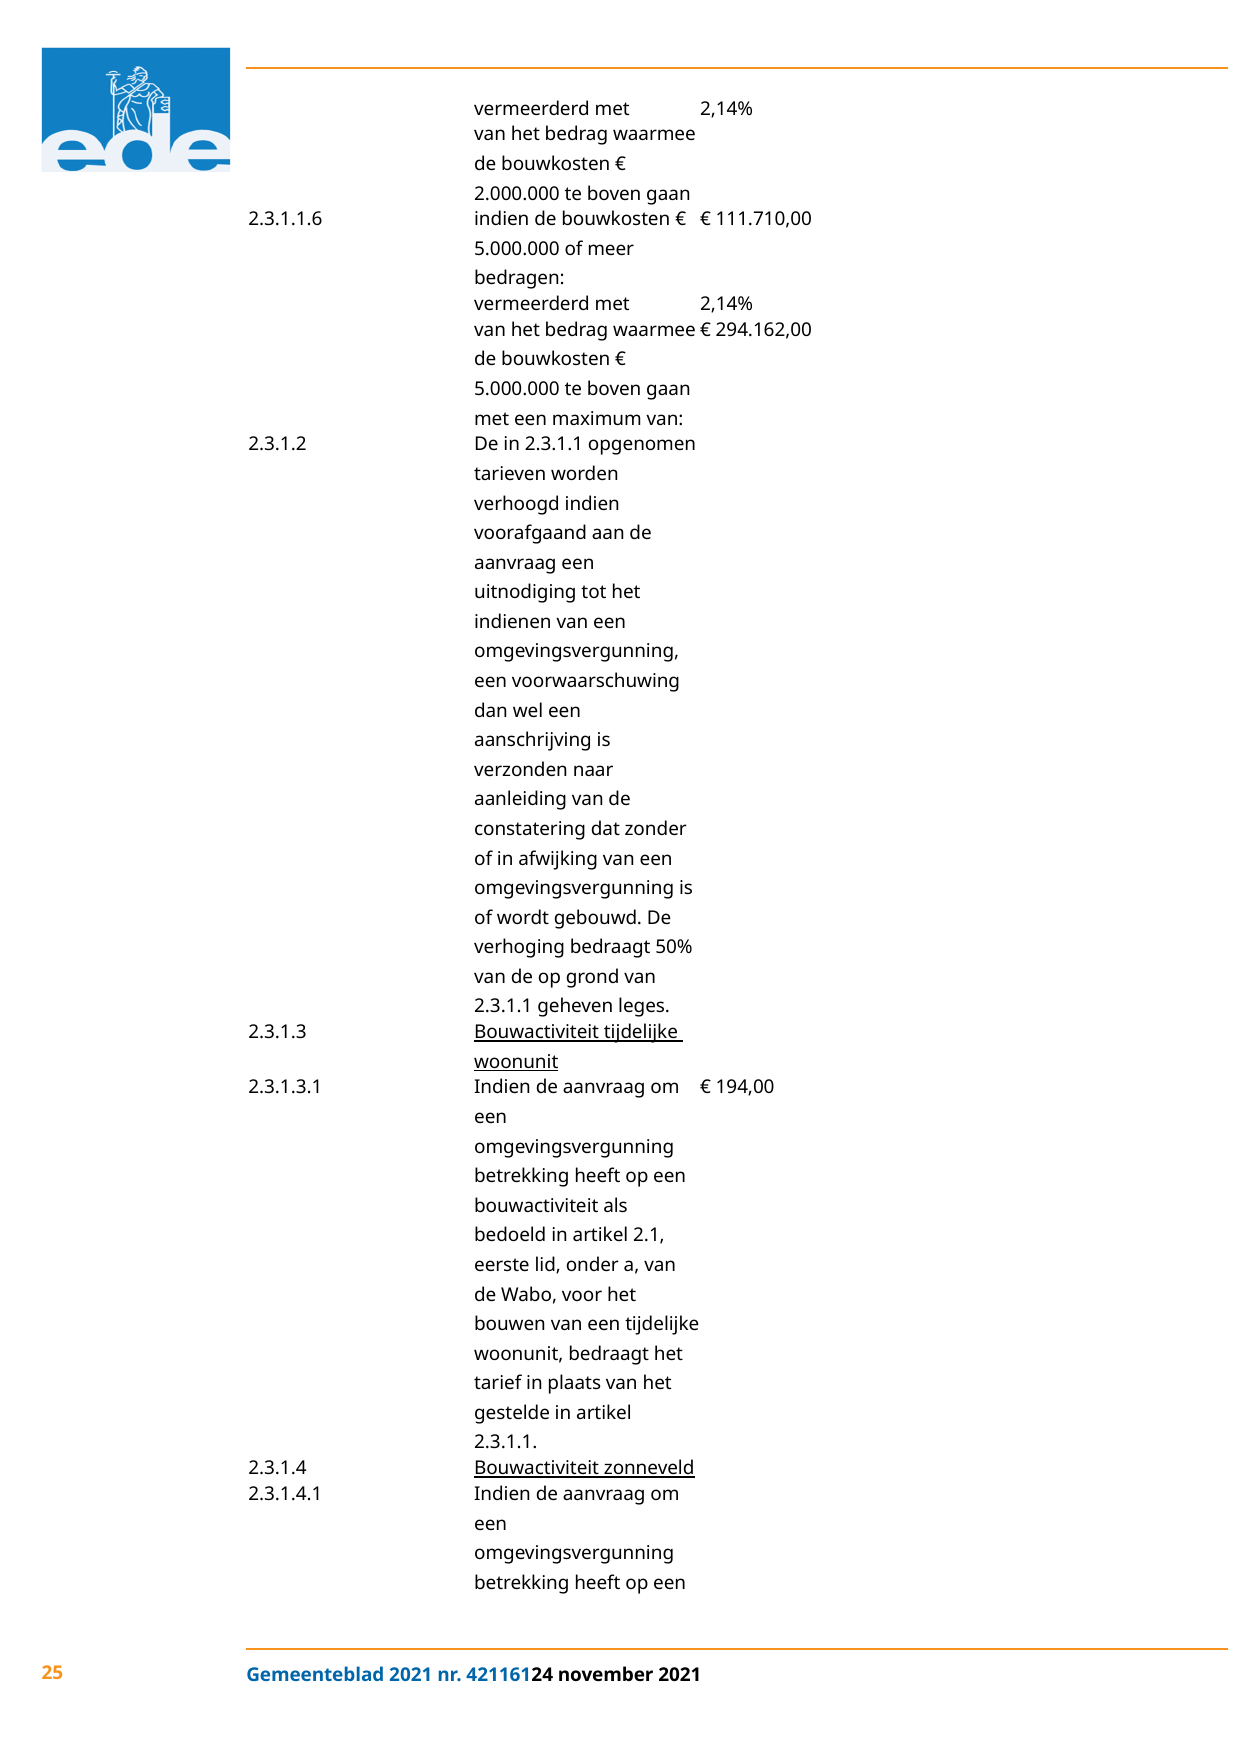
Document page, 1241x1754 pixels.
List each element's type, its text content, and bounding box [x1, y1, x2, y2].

table_cell € 294.162,00 [700, 316, 926, 431]
table_cell [248, 121, 474, 205]
table_cell 2.3.1.3 [248, 1018, 474, 1074]
table_cell € 111.710,00 [700, 205, 926, 290]
table_cell [700, 1454, 926, 1480]
table_cell indien de bouwkosten € 5.000.000 of meer bedragen: [474, 205, 700, 290]
table_cell vermeerderd met [474, 290, 700, 316]
table_cell [248, 290, 474, 316]
table_cell 2.3.1.1.6 [248, 205, 474, 290]
table_cell van het bedrag waarmee de bouwkosten € 2.000.000 te boven gaan [474, 121, 700, 205]
table_cell 2,14% [700, 290, 926, 316]
table_cell [700, 1480, 926, 1594]
table_cell Bouwactiviteit tijdelijke woonunit [474, 1018, 700, 1074]
table_cell [926, 290, 1152, 316]
table_cell [248, 95, 474, 121]
table_cell [700, 431, 926, 1018]
table_cell 2.3.1.4.1 [248, 1480, 474, 1594]
table_cell [926, 205, 1152, 290]
table_cell Bouwactiviteit zonneveld [474, 1454, 700, 1480]
table_cell 2,14% [700, 95, 926, 121]
table_cell Indien de aanvraag om een omgevingsvergunning betrekking heeft op een [474, 1480, 700, 1594]
table_cell van het bedrag waarmee de bouwkosten € 5.000.000 te boven gaan met een maximum van: [474, 316, 700, 431]
table_cell [926, 1480, 1152, 1594]
table_cell [926, 95, 1152, 121]
table_cell Indien de aanvraag om een omgevingsvergunning betrekking heeft op een bouwactiviteit als bedoeld in artikel 2.1, eerste lid, onder a, van de Wabo, voor het bouwen van een tijdelijke woonunit, bedraagt het tarief in plaats van het gestelde in artikel 2.3.1.1. [474, 1074, 700, 1454]
table_cell De in 2.3.1.1 opgenomen tarieven worden verhoogd indien voorafgaand aan de aanvraag een uitnodiging tot het indienen van een omgevingsvergunning, een voorwaarschuwing dan wel een aanschrijving is verzonden naar aanleiding van de constatering dat zonder of in afwijking van een omgevingsvergunning is of wordt gebouwd. De verhoging bedraagt 50% van de op grond van 2.3.1.1 geheven leges. [474, 431, 700, 1018]
table_cell [926, 316, 1152, 431]
table_cell 2.3.1.2 [248, 431, 474, 1018]
table_cell vermeerderd met [474, 95, 700, 121]
table_cell [248, 316, 474, 431]
table_cell 2.3.1.4 [248, 1454, 474, 1480]
table_cell [926, 1018, 1152, 1074]
table_cell € 194,00 [700, 1074, 926, 1454]
table_cell [926, 1454, 1152, 1480]
table_cell [926, 1074, 1152, 1454]
table_cell [700, 121, 926, 205]
table_cell [700, 1018, 926, 1074]
table_cell [926, 431, 1152, 1018]
table_cell [926, 121, 1152, 205]
picture [41, 47, 231, 172]
table_cell 2.3.1.3.1 [248, 1074, 474, 1454]
